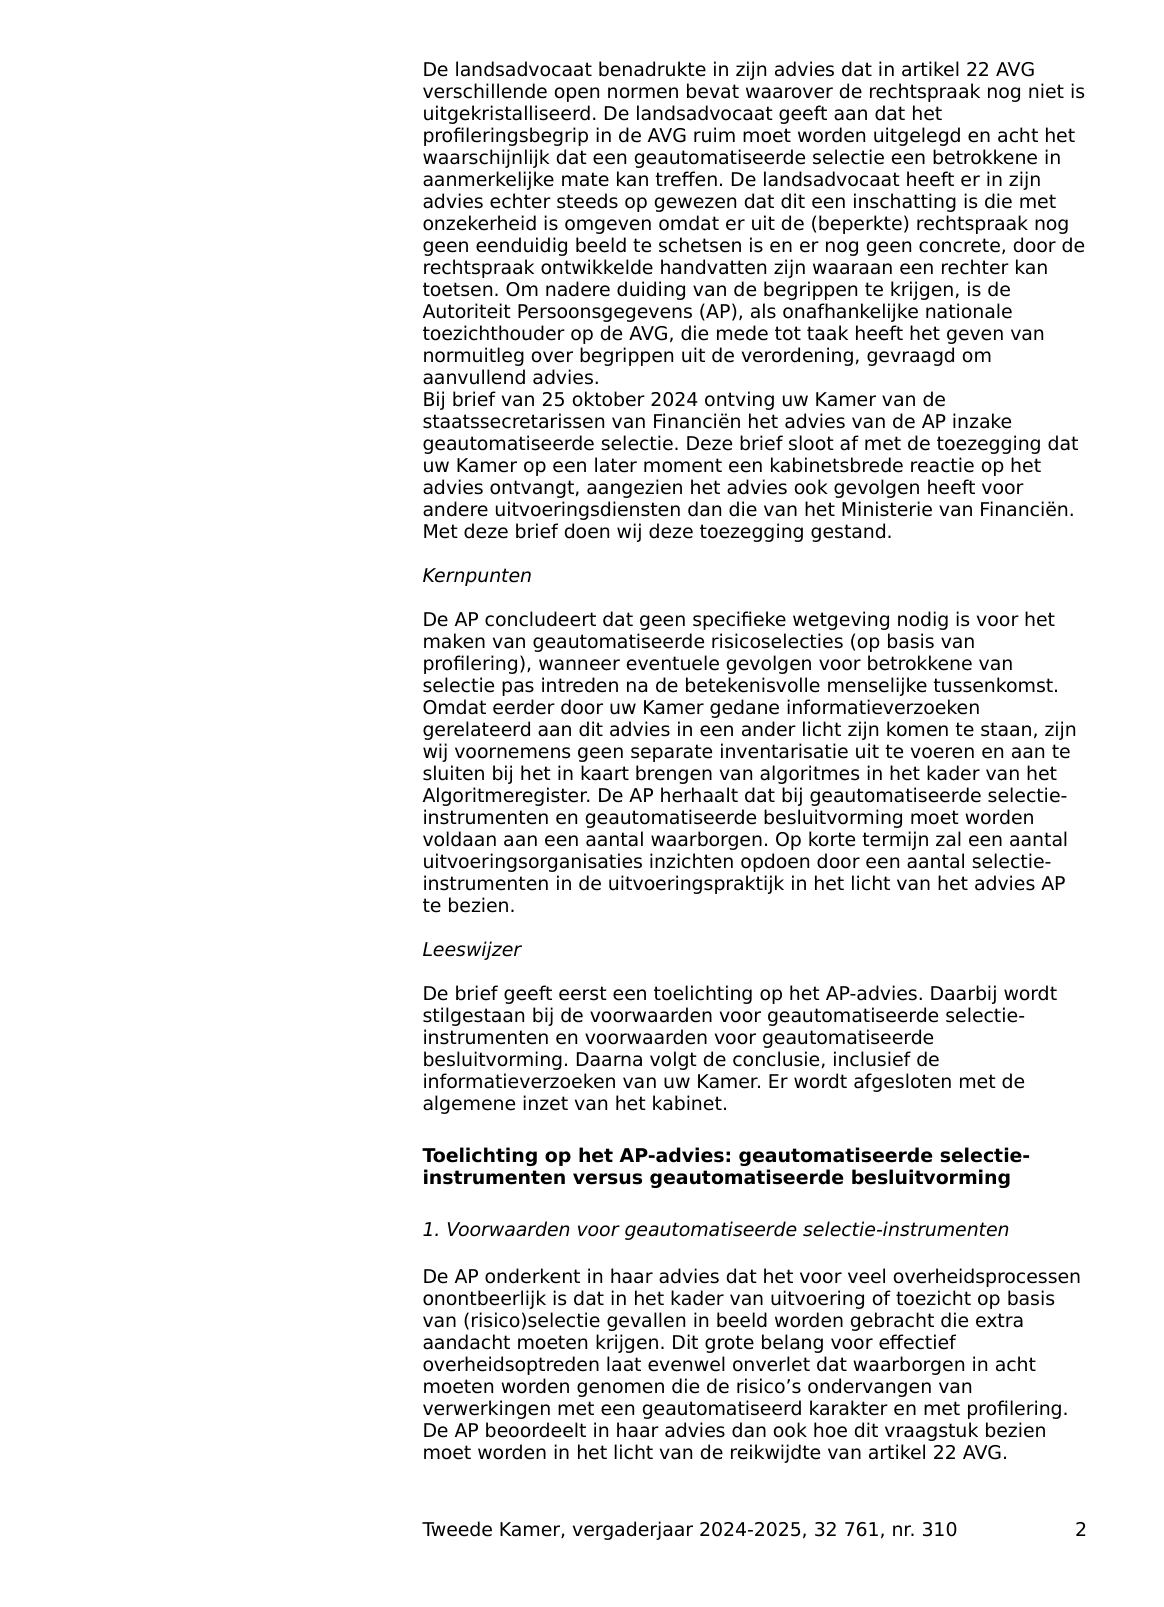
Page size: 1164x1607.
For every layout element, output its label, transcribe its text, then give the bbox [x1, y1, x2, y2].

subtitle Toelichting op het AP-advies: geautomatiseerde selectie-instrumenten versus geautomatiseerde besluitvorming [422, 1145, 1087, 1189]
text Bij brief van 25 oktober 2024 ontving uw Kamer van de staatssecretarissen van Financiën het advies van de AP inzake geautomatiseerde selectie. Deze brief sloot af met de toezegging dat uw Kamer op een later moment een kabinetsbrede reactie op het advies ontvangt, aangezien het advies ook gevolgen heeft voor andere uitvoeringsdiensten dan die van het Ministerie van Financiën. Met deze brief doen wij deze toezegging gestand. [422, 389, 1087, 543]
text De brief geeft eerst een toelichting op het AP-advies. Daarbij wordt stilgestaan bij de voorwaarden voor geautomatiseerde selectie-instrumenten en voorwaarden voor geautomatiseerde besluitvorming. Daarna volgt de conclusie, inclusief de informatieverzoeken van uw Kamer. Er wordt afgesloten met de algemene inzet van het kabinet. [422, 983, 1087, 1115]
subtitle Kernpunten [422, 565, 1087, 587]
text De AP concludeert dat geen specifieke wetgeving nodig is voor het maken van geautomatiseerde risicoselecties (op basis van profilering), wanneer eventuele gevolgen voor betrokkene van selectie pas intreden na de betekenisvolle menselijke tussenkomst. Omdat eerder door uw Kamer gedane informatieverzoeken gerelateerd aan dit advies in een ander licht zijn komen te staan, zijn wij voornemens geen separate inventarisatie uit te voeren en aan te sluiten bij het in kaart brengen van algoritmes in het kader van het Algoritmeregister. De AP herhaalt dat bij geautomatiseerde selectie-instrumenten en geautomatiseerde besluitvorming moet worden voldaan aan een aantal waarborgen. Op korte termijn zal een aantal uitvoeringsorganisaties inzichten opdoen door een aantal selectie-instrumenten in de uitvoeringspraktijk in het licht van het advies AP te bezien. [422, 609, 1087, 917]
subtitle 1. Voorwaarden voor geautomatiseerde selectie-instrumenten [422, 1219, 1087, 1241]
text De AP onderkent in haar advies dat het voor veel overheidsprocessen onontbeerlijk is dat in het kader van uitvoering of toezicht op basis van (risico)selectie gevallen in beeld worden gebracht die extra aandacht moeten krijgen. Dit grote belang voor effectief overheidsoptreden laat evenwel onverlet dat waarborgen in acht moeten worden genomen die de risico’s ondervangen van verwerkingen met een geautomatiseerd karakter en met profilering. De AP beoordeelt in haar advies dan ook hoe dit vraagstuk bezien moet worden in het licht van de reikwijdte van artikel 22 AVG. [422, 1266, 1087, 1464]
subtitle Leeswijzer [422, 939, 1087, 961]
text De landsadvocaat benadrukte in zijn advies dat in artikel 22 AVG verschillende open normen bevat waarover de rechtspraak nog niet is uitgekristalliseerd. De landsadvocaat geeft aan dat het profileringsbegrip in de AVG ruim moet worden uitgelegd en acht het waarschijnlijk dat een geautomatiseerde selectie een betrokkene in aanmerkelijke mate kan treffen. De landsadvocaat heeft er in zijn advies echter steeds op gewezen dat dit een inschatting is die met onzekerheid is omgeven omdat er uit de (beperkte) rechtspraak nog geen eenduidig beeld te schetsen is en er nog geen concrete, door de rechtspraak ontwikkelde handvatten zijn waaraan een rechter kan toetsen. Om nadere duiding van de begrippen te krijgen, is de Autoriteit Persoonsgegevens (AP), als onafhankelijke nationale toezichthouder op de AVG, die mede tot taak heeft het geven van normuitleg over begrippen uit de verordening, gevraagd om aanvullend advies. [422, 59, 1087, 389]
